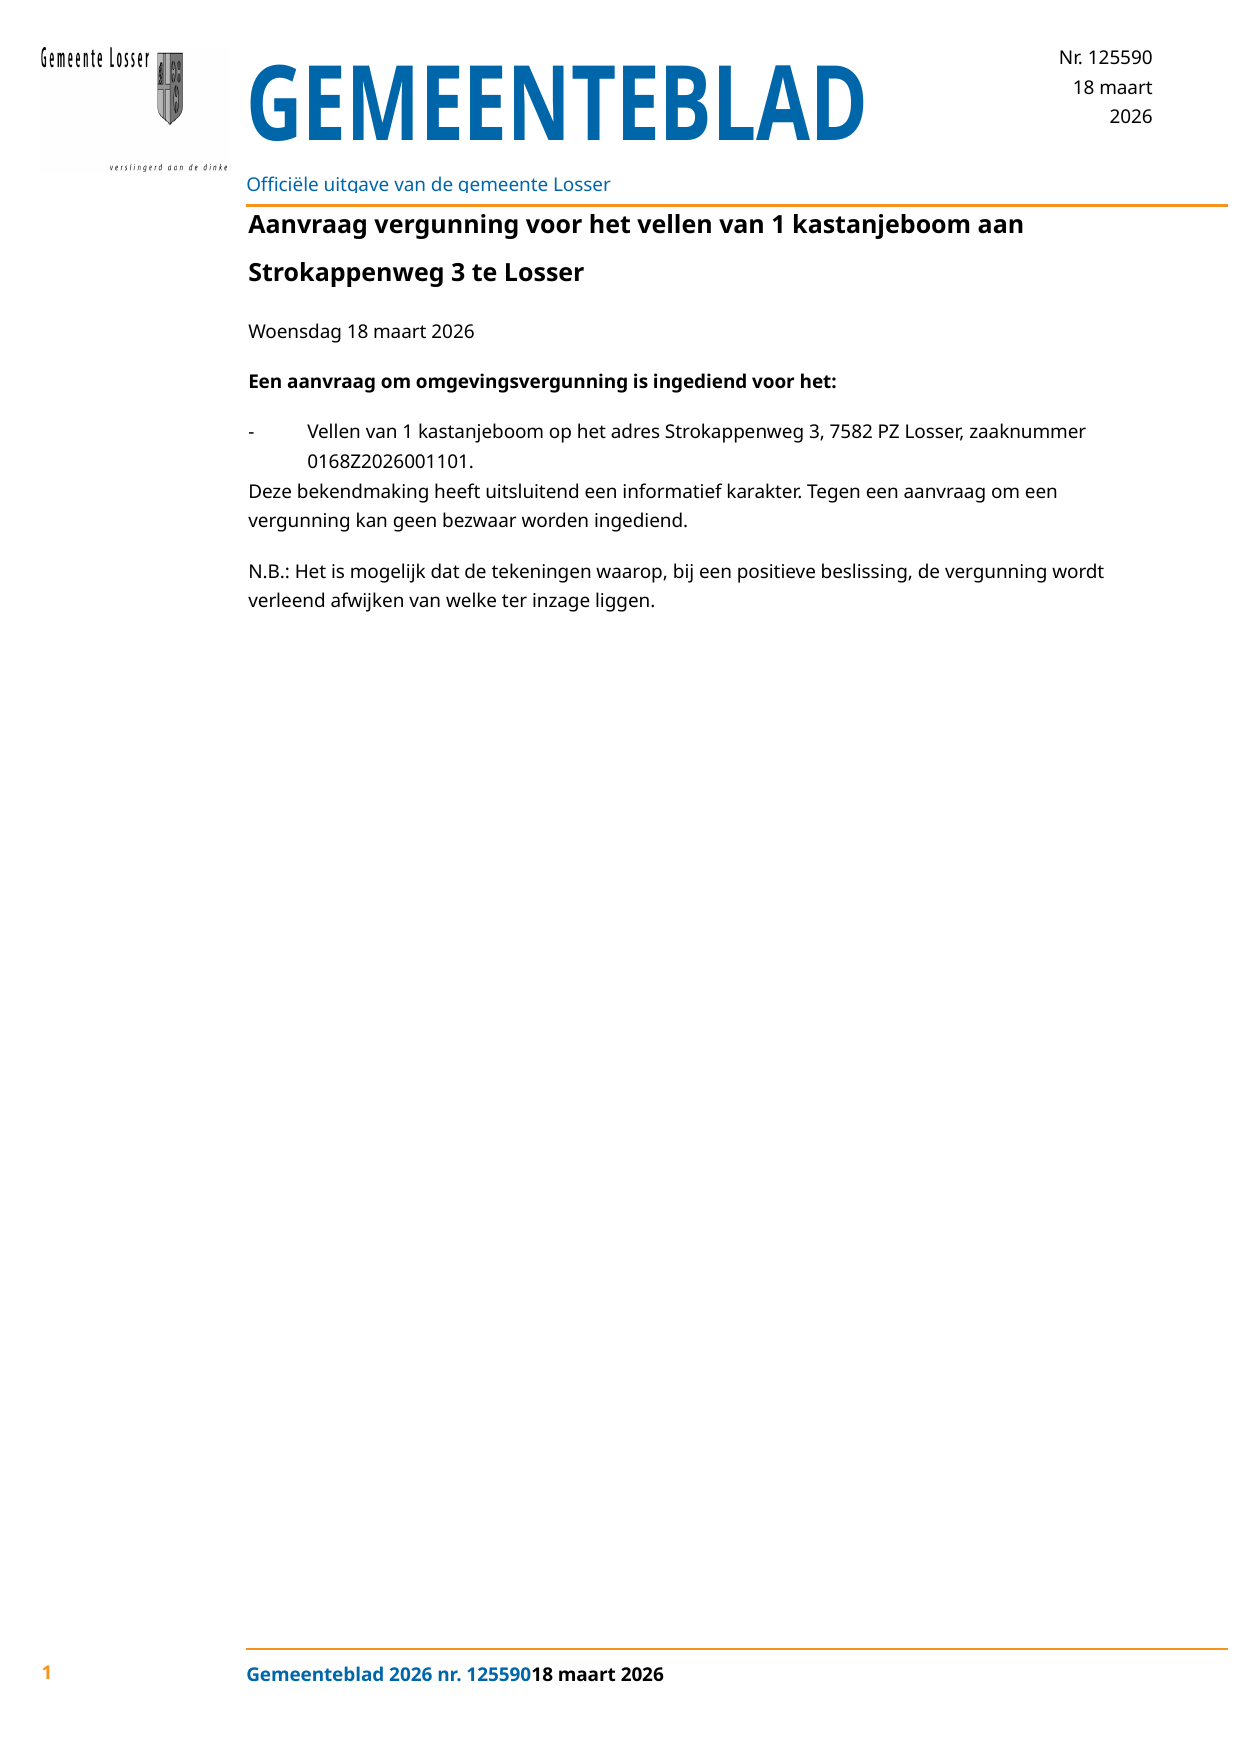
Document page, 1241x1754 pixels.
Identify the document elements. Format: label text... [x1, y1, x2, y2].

text Een aanvraag om omgevingsvergunning is ingediend voor het: [248, 368, 1152, 394]
list Vellen van 1 kastanjeboom op het adres Strokappenweg 3, 7582 PZ Losser, zaaknummer 0168Z2026001101. [248, 419, 1152, 474]
text Aanvraag vergunning voor het vellen van 1 kastanjeboom aan Strokappenweg 3 te Losser [248, 207, 1152, 288]
text Woensdag 18 maart 2026 [248, 318, 1152, 344]
picture [41, 47, 231, 172]
text Deze bekendmaking heeft uitsluitend een informatief karakter. Tegen een aanvraag om een vergunning kan geen bezwaar worden ingediend. [248, 478, 1152, 533]
text N.B.: Het is mogelijk dat de tekeningen waarop, bij een positieve beslissing, de vergunning wordt verleend afwijken van welke ter inzage liggen. [248, 558, 1152, 613]
